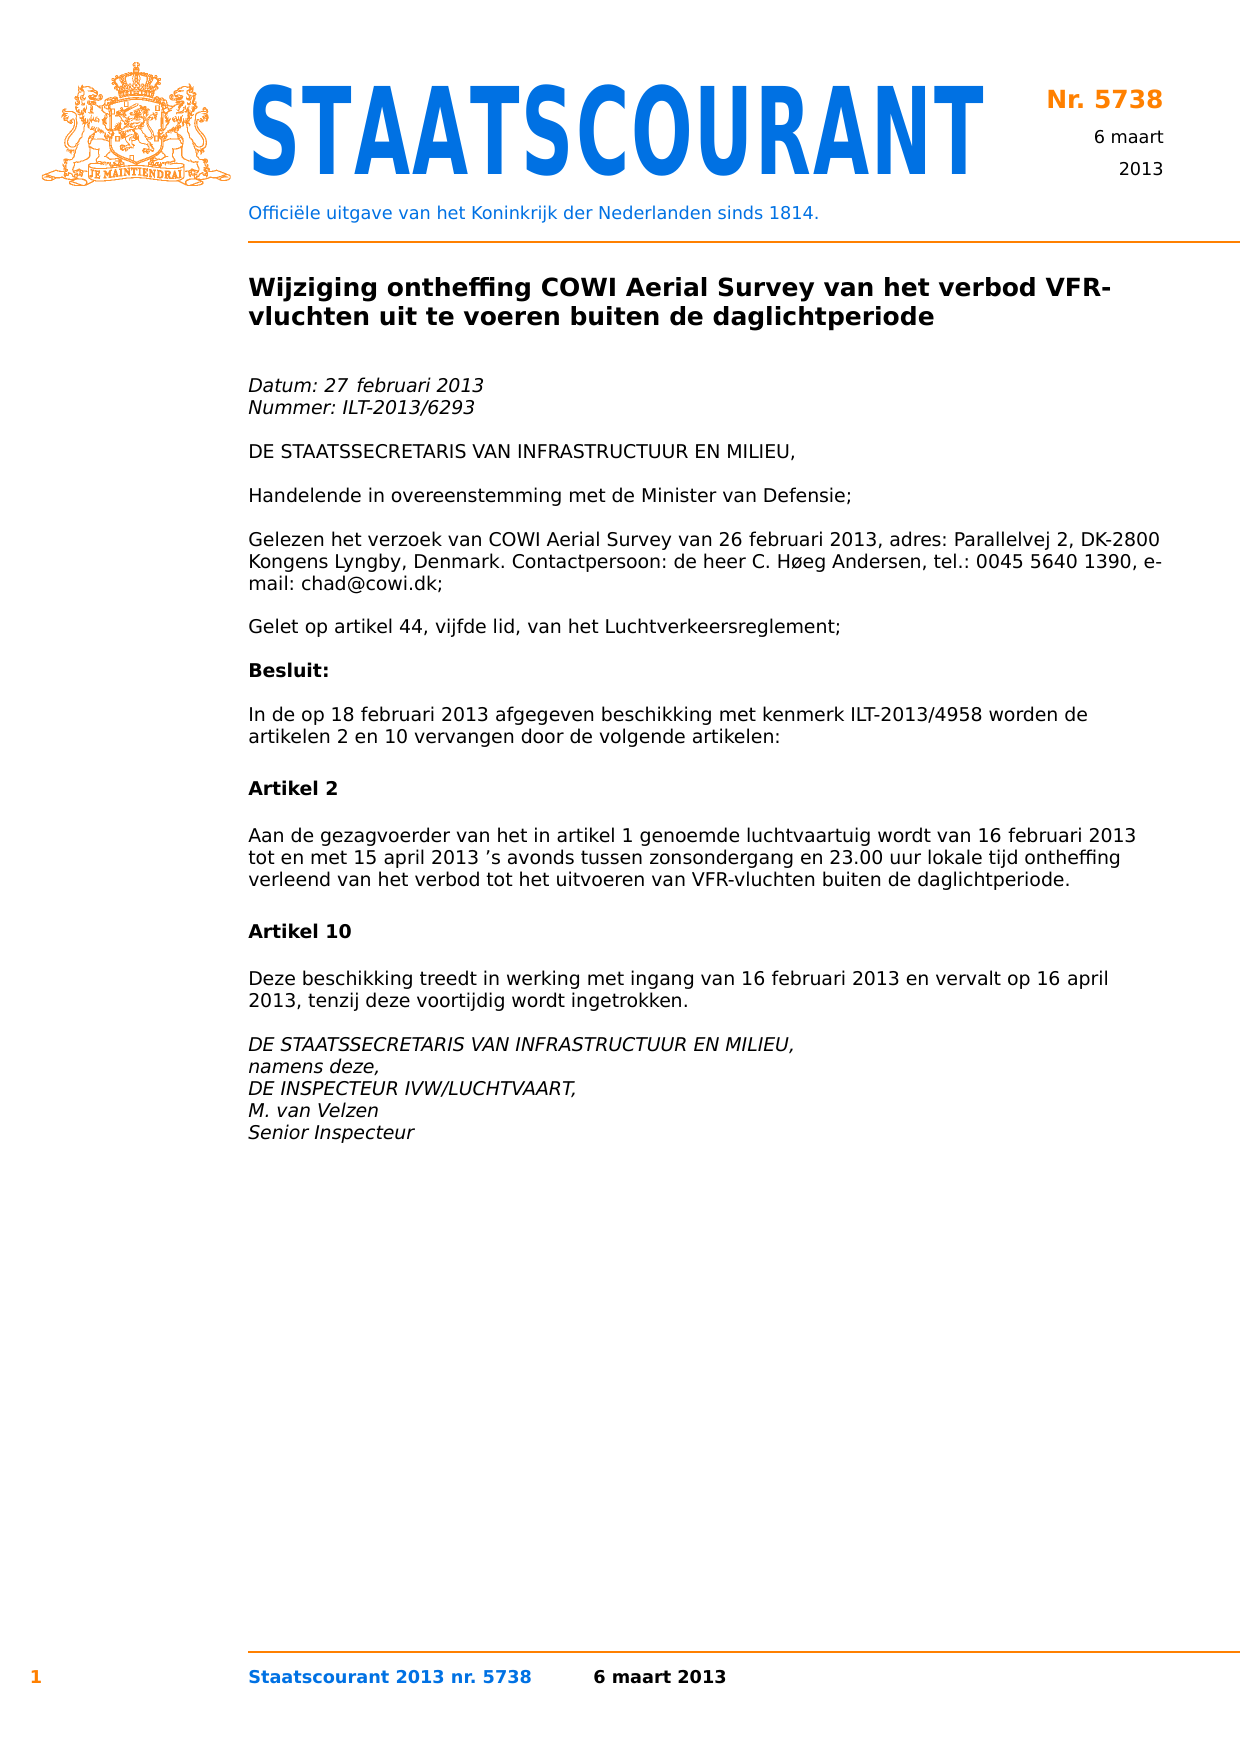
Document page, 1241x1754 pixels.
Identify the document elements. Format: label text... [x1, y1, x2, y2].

text Deze beschikking treedt in werking met ingang van 16 februari 2013 en vervalt op 16 april 2013, tenzij deze voortijdig wordt ingetrokken. [248, 968, 1163, 1012]
text Nummer: ILT-2013/6293 [248, 397, 1163, 419]
table_cell 6 maart [998, 121, 1240, 153]
text In de op 18 februari 2013 afgegeven beschikking met kenmerk ILT-2013/4958 worden de artikelen 2 en 10 vervangen door de volgende artikelen: [248, 704, 1163, 748]
table_header STAATSCOURANT [248, 62, 998, 203]
text Gelet op artikel 44, vijfde lid, van het Luchtverkeersreglement; [248, 616, 1163, 638]
text Gelezen het verzoek van COWI Aerial Survey van 26 februari 2013, adres: Parallelvej 2, DK-2800 Kongens Lyngby, Denmark. Contactpersoon: de heer C. Høeg Andersen, tel.: 0045 5640 1390, e-mail: chad@cowi.dk; [248, 529, 1163, 594]
text Aan de gezagvoerder van het in artikel 1 genoemde luchtvaartuig wordt van 16 februari 2013 tot en met 15 april 2013 ’s avonds tussen zonsondergang en 23.00 uur lokale tijd ontheffing verleend van het verbod tot het uitvoeren van VFR-vluchten buiten de daglichtperiode. [248, 825, 1163, 891]
table_header [25, 62, 248, 241]
text Besluit: [248, 660, 1163, 682]
table_cell 2013 [998, 153, 1240, 203]
picture [41, 62, 231, 186]
subtitle Artikel 2 [248, 778, 1163, 800]
text DE STAATSSECRETARIS VAN INFRASTRUCTUUR EN MILIEU, [248, 441, 1163, 463]
text Handelende in overeenstemming met de Minister van Defensie; [248, 485, 1163, 507]
subtitle Artikel 10 [248, 921, 1163, 943]
table_header Nr. 5738 [998, 62, 1240, 121]
table_cell Officiële uitgave van het Koninkrijk der Nederlanden sinds 1814. [248, 203, 1240, 241]
text Datum: 27 februari 2013 [248, 375, 1163, 397]
text DE STAATSSECRETARIS VAN INFRASTRUCTUUR EN MILIEU, namens deze, DE INSPECTEUR IVW/LUCHTVAART, M. van Velzen Senior Inspecteur [248, 1034, 1163, 1144]
subtitle Wijziging ontheffing COWI Aerial Survey van het verbod VFR-vluchten uit te voeren buiten de daglichtperiode [248, 273, 1163, 331]
